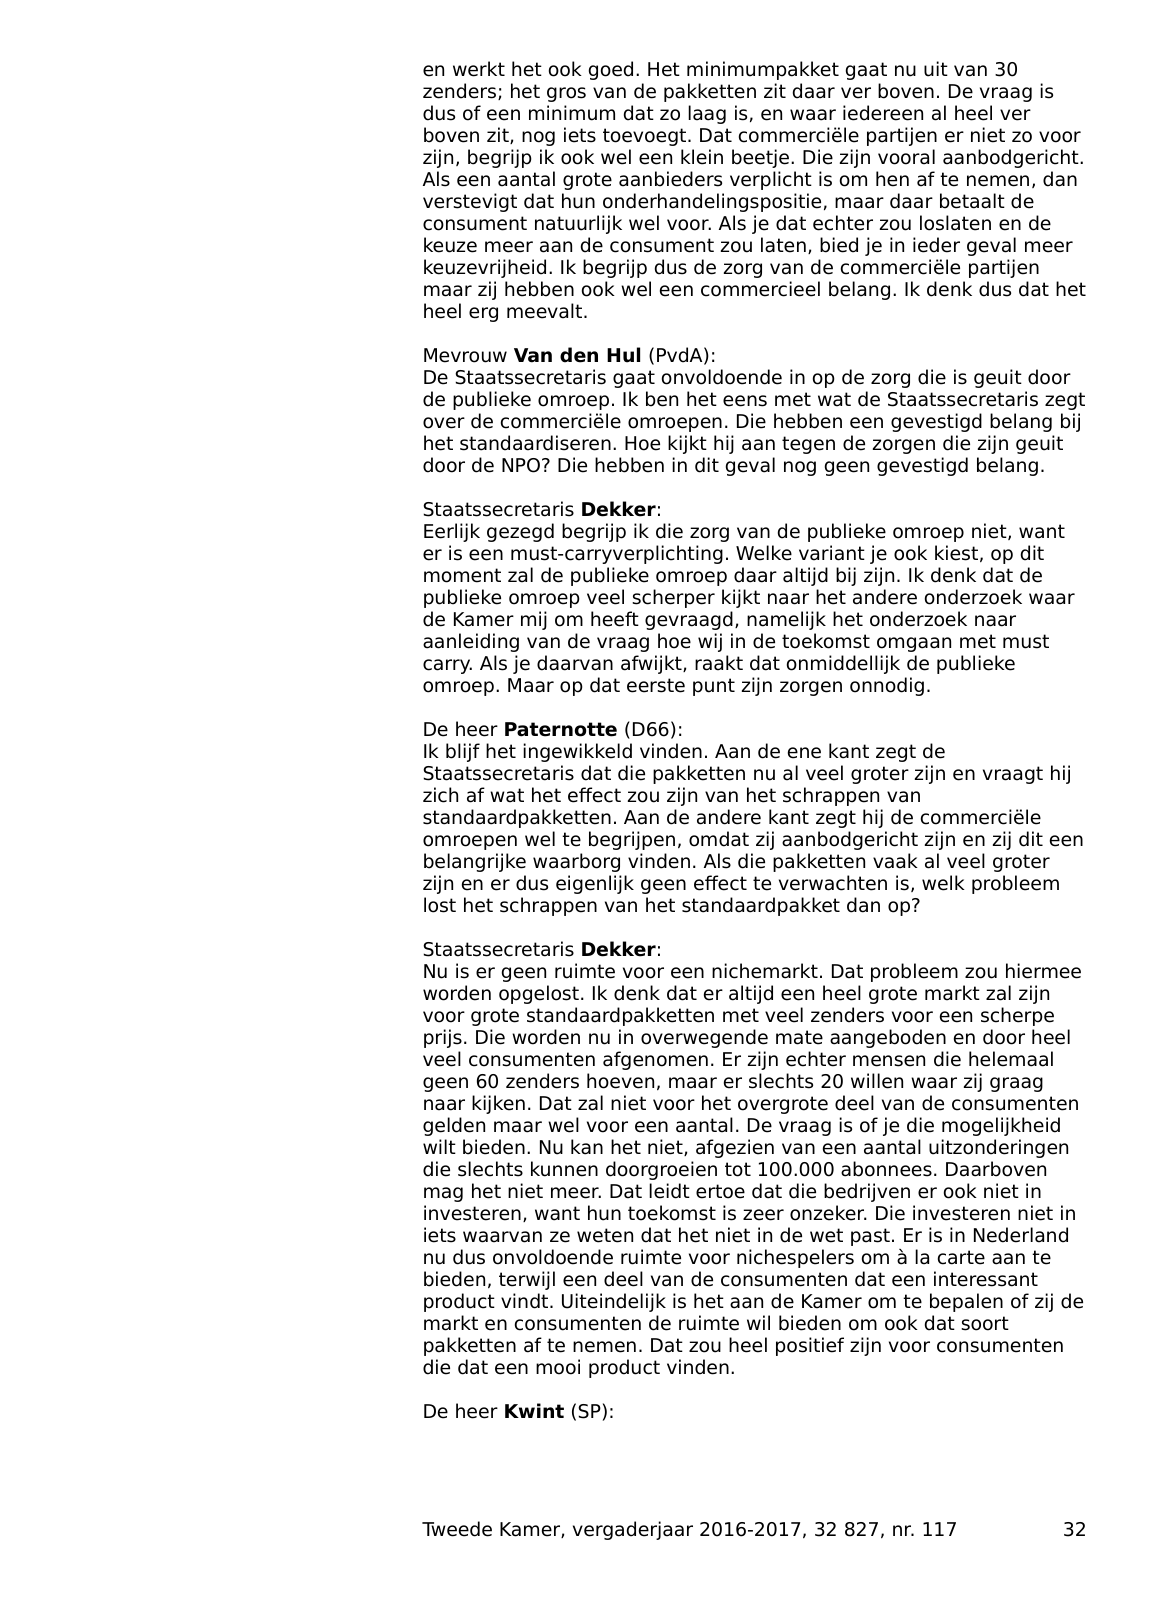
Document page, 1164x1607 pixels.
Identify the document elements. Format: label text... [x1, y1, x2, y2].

text De Staatssecretaris gaat onvoldoende in op de zorg die is geuit door de publieke omroep. Ik ben het eens met wat de Staatssecretaris zegt over de commerciële omroepen. Die hebben een gevestigd belang bij het standaardiseren. Hoe kijkt hij aan tegen de zorgen die zijn geuit door de NPO? Die hebben in dit geval nog geen gevestigd belang. [422, 367, 1087, 477]
text De heer Kwint (SP): [422, 1401, 1087, 1423]
text Staatssecretaris Dekker: [422, 939, 1087, 961]
text Staatssecretaris Dekker: [422, 499, 1087, 521]
text De heer Paternotte (D66): [422, 719, 1087, 741]
text Eerlijk gezegd begrijp ik die zorg van de publieke omroep niet, want er is een must-carryverplichting. Welke variant je ook kiest, op dit moment zal de publieke omroep daar altijd bij zijn. Ik denk dat de publieke omroep veel scherper kijkt naar het andere onderzoek waar de Kamer mij om heeft gevraagd, namelijk het onderzoek naar aanleiding van de vraag hoe wij in de toekomst omgaan met must carry. Als je daarvan afwijkt, raakt dat onmiddellijk de publieke omroep. Maar op dat eerste punt zijn zorgen onnodig. [422, 521, 1087, 697]
text Nu is er geen ruimte voor een nichemarkt. Dat probleem zou hiermee worden opgelost. Ik denk dat er altijd een heel grote markt zal zijn voor grote standaardpakketten met veel zenders voor een scherpe prijs. Die worden nu in overwegende mate aangeboden en door heel veel consumenten afgenomen. Er zijn echter mensen die helemaal geen 60 zenders hoeven, maar er slechts 20 willen waar zij graag naar kijken. Dat zal niet voor het overgrote deel van de consumenten gelden maar wel voor een aantal. De vraag is of je die mogelijkheid wilt bieden. Nu kan het niet, afgezien van een aantal uitzonderingen die slechts kunnen doorgroeien tot 100.000 abonnees. Daarboven mag het niet meer. Dat leidt ertoe dat die bedrijven er ook niet in investeren, want hun toekomst is zeer onzeker. Die investeren niet in iets waarvan ze weten dat het niet in de wet past. Er is in Nederland nu dus onvoldoende ruimte voor nichespelers om à la carte aan te bieden, terwijl een deel van de consumenten dat een interessant product vindt. Uiteindelijk is het aan de Kamer om te bepalen of zij de markt en consumenten de ruimte wil bieden om ook dat soort pakketten af te nemen. Dat zou heel positief zijn voor consumenten die dat een mooi product vinden. [422, 961, 1087, 1379]
text en werkt het ook goed. Het minimumpakket gaat nu uit van 30 zenders; het gros van de pakketten zit daar ver boven. De vraag is dus of een minimum dat zo laag is, en waar iedereen al heel ver boven zit, nog iets toevoegt. Dat commerciële partijen er niet zo voor zijn, begrijp ik ook wel een klein beetje. Die zijn vooral aanbodgericht. Als een aantal grote aanbieders verplicht is om hen af te nemen, dan verstevigt dat hun onderhandelingspositie, maar daar betaalt de consument natuurlijk wel voor. Als je dat echter zou loslaten en de keuze meer aan de consument zou laten, bied je in ieder geval meer keuzevrijheid. Ik begrijp dus de zorg van de commerciële partijen maar zij hebben ook wel een commercieel belang. Ik denk dus dat het heel erg meevalt. [422, 59, 1087, 323]
text Ik blijf het ingewikkeld vinden. Aan de ene kant zegt de Staatssecretaris dat die pakketten nu al veel groter zijn en vraagt hij zich af wat het effect zou zijn van het schrappen van standaardpakketten. Aan de andere kant zegt hij de commerciële omroepen wel te begrijpen, omdat zij aanbodgericht zijn en zij dit een belangrijke waarborg vinden. Als die pakketten vaak al veel groter zijn en er dus eigenlijk geen effect te verwachten is, welk probleem lost het schrappen van het standaardpakket dan op? [422, 741, 1087, 917]
text Mevrouw Van den Hul (PvdA): [422, 345, 1087, 367]
